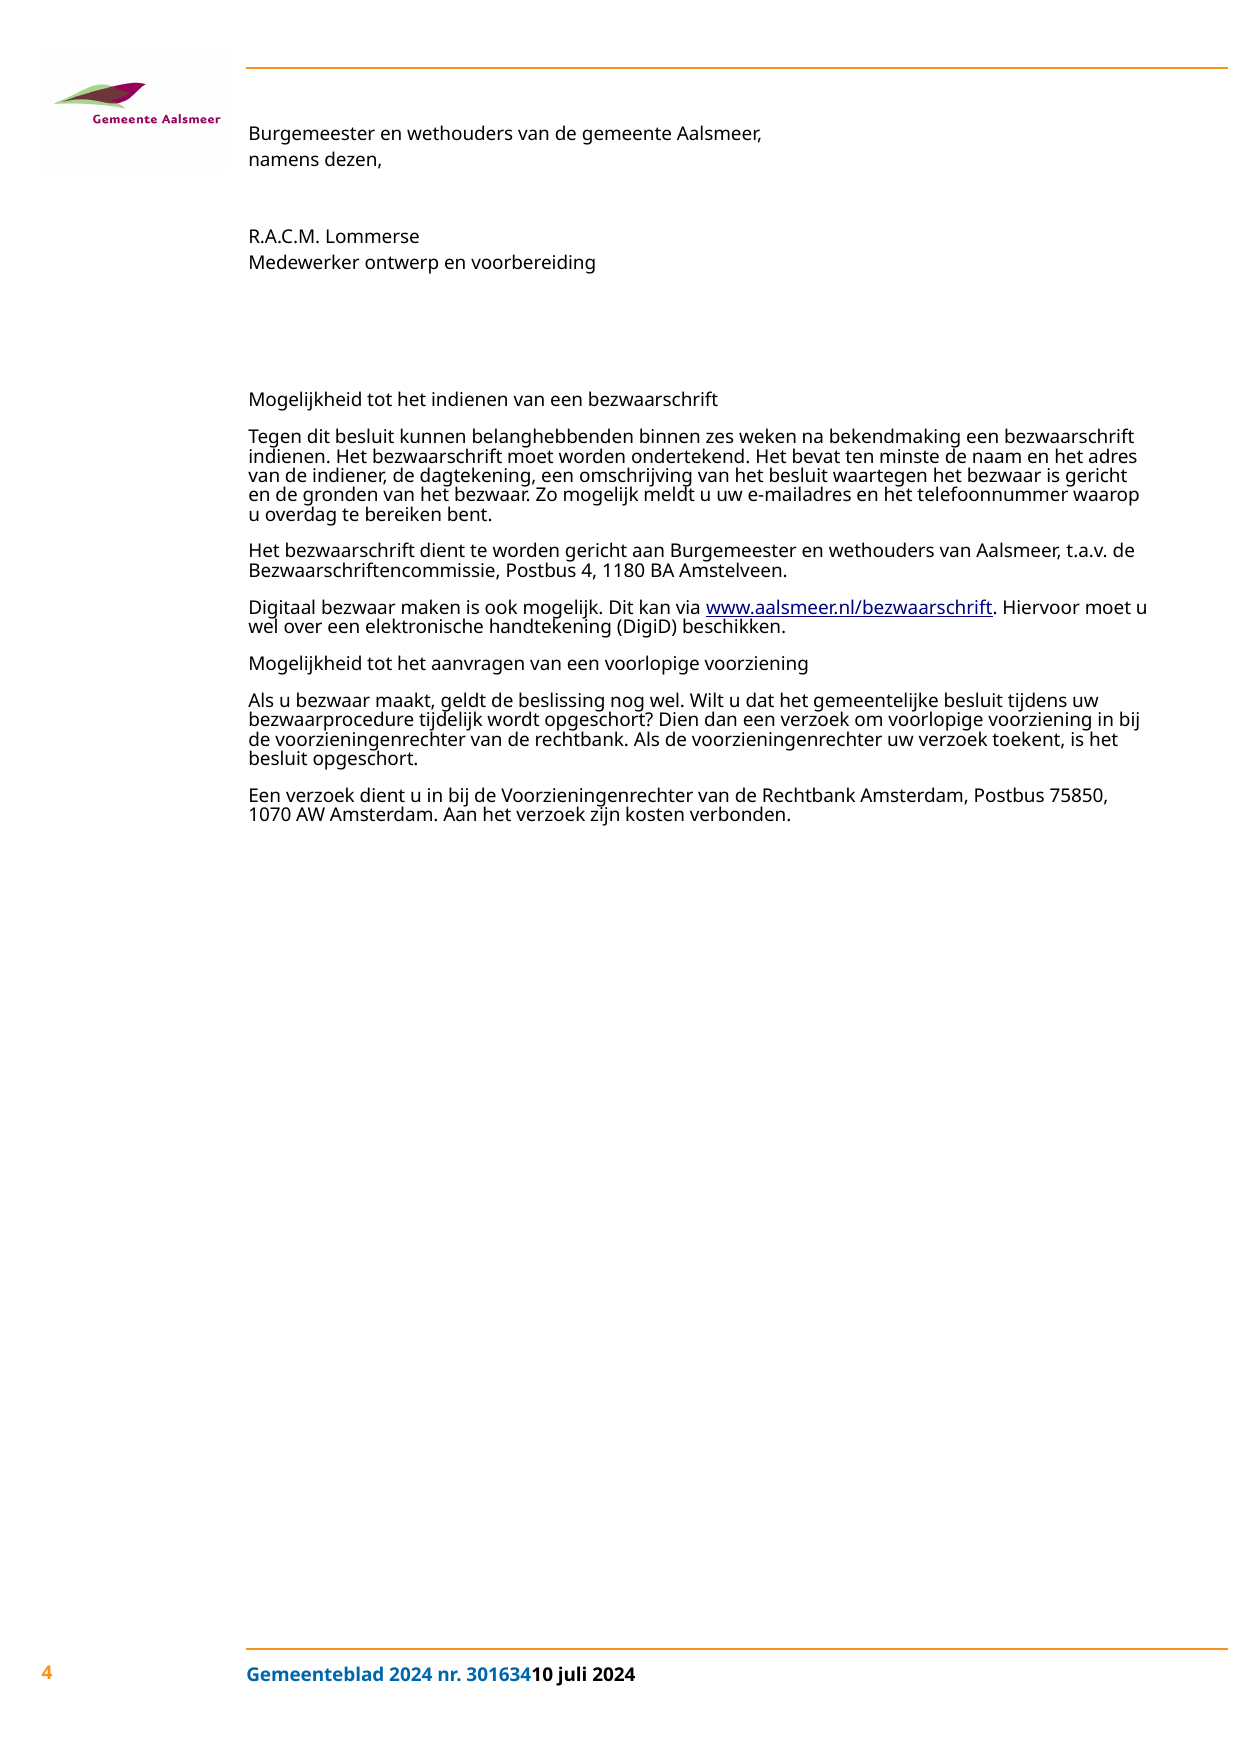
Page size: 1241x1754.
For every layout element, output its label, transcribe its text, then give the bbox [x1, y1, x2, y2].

text Medewerker ontwerp en voorbereiding [248, 249, 1152, 275]
text Mogelijkheid tot het aanvragen van een voorlopige voorziening [248, 655, 1152, 674]
text Tegen dit besluit kunnen belanghebbenden binnen zes weken na bekendmaking een bezwaarschrift indienen. Het bezwaarschrift moet worden ondertekend. Het bevat ten minste de naam en het adres van de indiener, de dagtekening, een omschrijving van het besluit waartegen het bezwaar is gericht en de gronden van het bezwaar. Zo mogelijk meldt u uw e-mailadres en het telefoonnummer waarop u overdag te bereiken bent. [248, 428, 1152, 525]
text Digitaal bezwaar maken is ook mogelijk. Dit kan via www.aalsmeer.nl/bezwaarschrift. Hiervoor moet u wel over een elektronische handtekening (DigiD) beschikken. [248, 599, 1152, 637]
text namens dezen, [248, 146, 1152, 172]
text Een verzoek dient u in bij de Voorzieningenrechter van de Rechtbank Amsterdam, Postbus 75850, 1070 AW Amsterdam. Aan het verzoek zijn kosten verbonden. [248, 787, 1152, 825]
text Als u bezwaar maakt, geldt de beslissing nog wel. Wilt u dat het gemeentelijke besluit tijdens uw bezwaarprocedure tijdelijk wordt opgeschort? Dien dan een verzoek om voorlopige voorziening in bij de voorzieningenrechter van de rechtbank. Als de voorzieningenrechter uw verzoek toekent, is het besluit opgeschort. [248, 692, 1152, 769]
text Het bezwaarschrift dient te worden gericht aan Burgemeester en wethouders van Aalsmeer, t.a.v. de Bezwaarschriftencommissie, Postbus 4, 1180 BA Amstelveen. [248, 542, 1152, 581]
text Burgemeester en wethouders van de gemeente Aalsmeer, [248, 121, 1152, 146]
picture [41, 47, 231, 172]
text R.A.C.M. Lommerse [248, 223, 1152, 249]
text Mogelijkheid tot het indienen van een bezwaarschrift [248, 391, 1152, 411]
